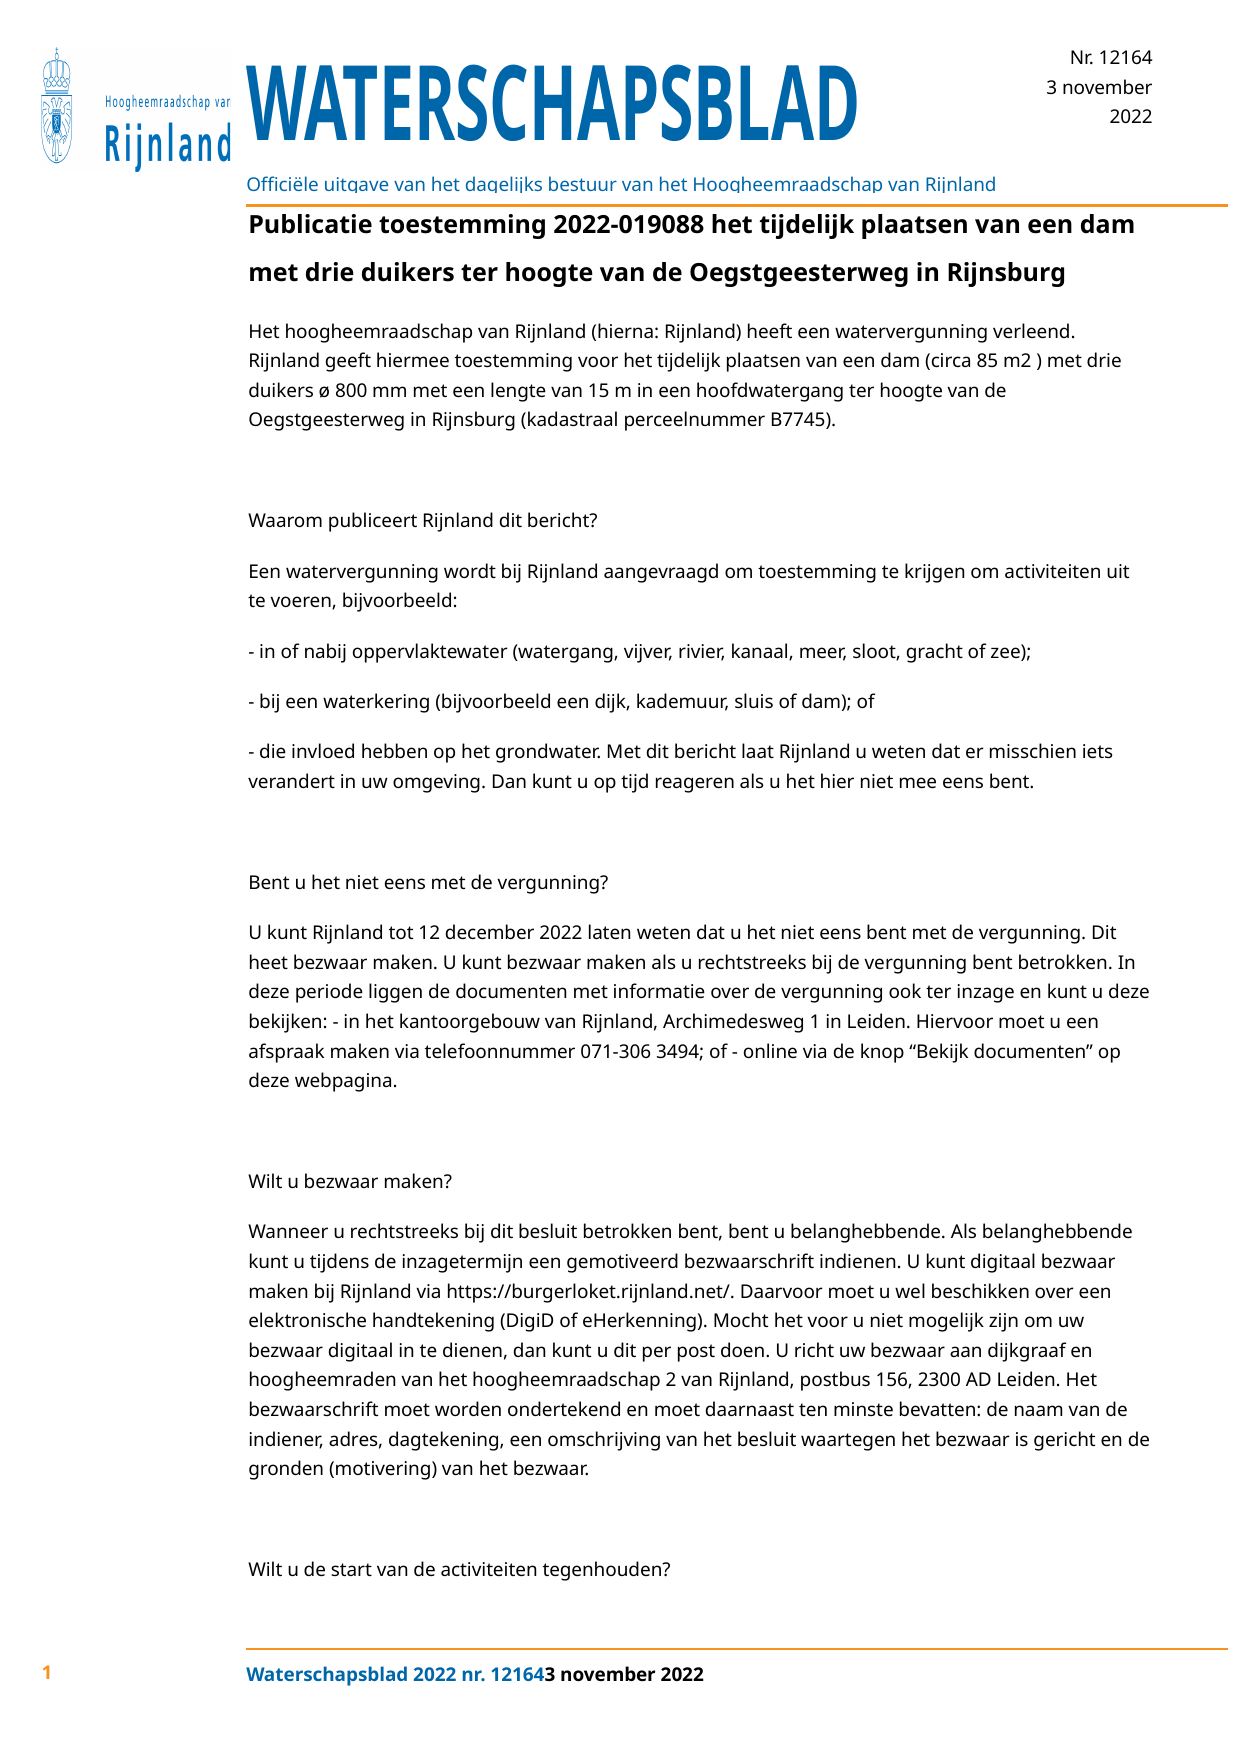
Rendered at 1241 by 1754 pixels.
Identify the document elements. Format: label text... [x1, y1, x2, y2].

text Een watervergunning wordt bij Rijnland aangevraagd om toestemming te krijgen om activiteiten uit te voeren, bijvoorbeeld: [248, 558, 1152, 613]
text Wilt u bezwaar maken? [248, 1168, 1152, 1194]
text U kunt Rijnland tot 12 december 2022 laten weten dat u het niet eens bent met de vergunning. Dit heet bezwaar maken. U kunt bezwaar maken als u rechtstreeks bij de vergunning bent betrokken. In deze periode liggen de documenten met informatie over de vergunning ook ter inzage en kunt u deze bekijken: - in het kantoorgebouw van Rijnland, Archimedesweg 1 in Leiden. Hiervoor moet u een afspraak maken via telefoonnummer 071-306 3494; of - online via de knop “Bekijk documenten” op deze webpagina. [248, 919, 1152, 1093]
text Publicatie toestemming 2022-019088 het tijdelijk plaatsen van een dam met drie duikers ter hoogte van de Oegstgeesterweg in Rijnsburg [248, 207, 1152, 288]
text Wilt u de start van de activiteiten tegenhouden? [248, 1556, 1152, 1582]
text - bij een waterkering (bijvoorbeeld een dijk, kademuur, sluis of dam); of [248, 688, 1152, 714]
text Bent u het niet eens met de vergunning? [248, 869, 1152, 895]
picture [41, 47, 231, 172]
text Het hoogheemraadschap van Rijnland (hierna: Rijnland) heeft een watervergunning verleend. Rijnland geeft hiermee toestemming voor het tijdelijk plaatsen van een dam (circa 85 m2 ) met drie duikers ø 800 mm met een lengte van 15 m in een hoofdwatergang ter hoogte van de Oegstgeesterweg in Rijnsburg (kadastraal perceelnummer B7745). [248, 318, 1152, 432]
text - die invloed hebben op het grondwater. Met dit bericht laat Rijnland u weten dat er misschien iets verandert in uw omgeving. Dan kunt u op tijd reageren als u het hier niet mee eens bent. [248, 739, 1152, 794]
text - in of nabij oppervlaktewater (watergang, vijver, rivier, kanaal, meer, sloot, gracht of zee); [248, 638, 1152, 664]
text Wanneer u rechtstreeks bij dit besluit betrokken bent, bent u belanghebbende. Als belanghebbende kunt u tijdens de inzagetermijn een gemotiveerd bezwaarschrift indienen. U kunt digitaal bezwaar maken bij Rijnland via https://burgerloket.rijnland.net/. Daarvoor moet u wel beschikken over een elektronische handtekening (DigiD of eHerkenning). Mocht het voor u niet mogelijk zijn om uw bezwaar digitaal in te dienen, dan kunt u dit per post doen. U richt uw bezwaar aan dijkgraaf en hoogheemraden van het hoogheemraadschap 2 van Rijnland, postbus 156, 2300 AD Leiden. Het bezwaarschrift moet worden ondertekend en moet daarnaast ten minste bevatten: de naam van de indiener, adres, dagtekening, een omschrijving van het besluit waartegen het bezwaar is gericht en de gronden (motivering) van het bezwaar. [248, 1219, 1152, 1481]
text Waarom publiceert Rijnland dit bericht? [248, 507, 1152, 533]
